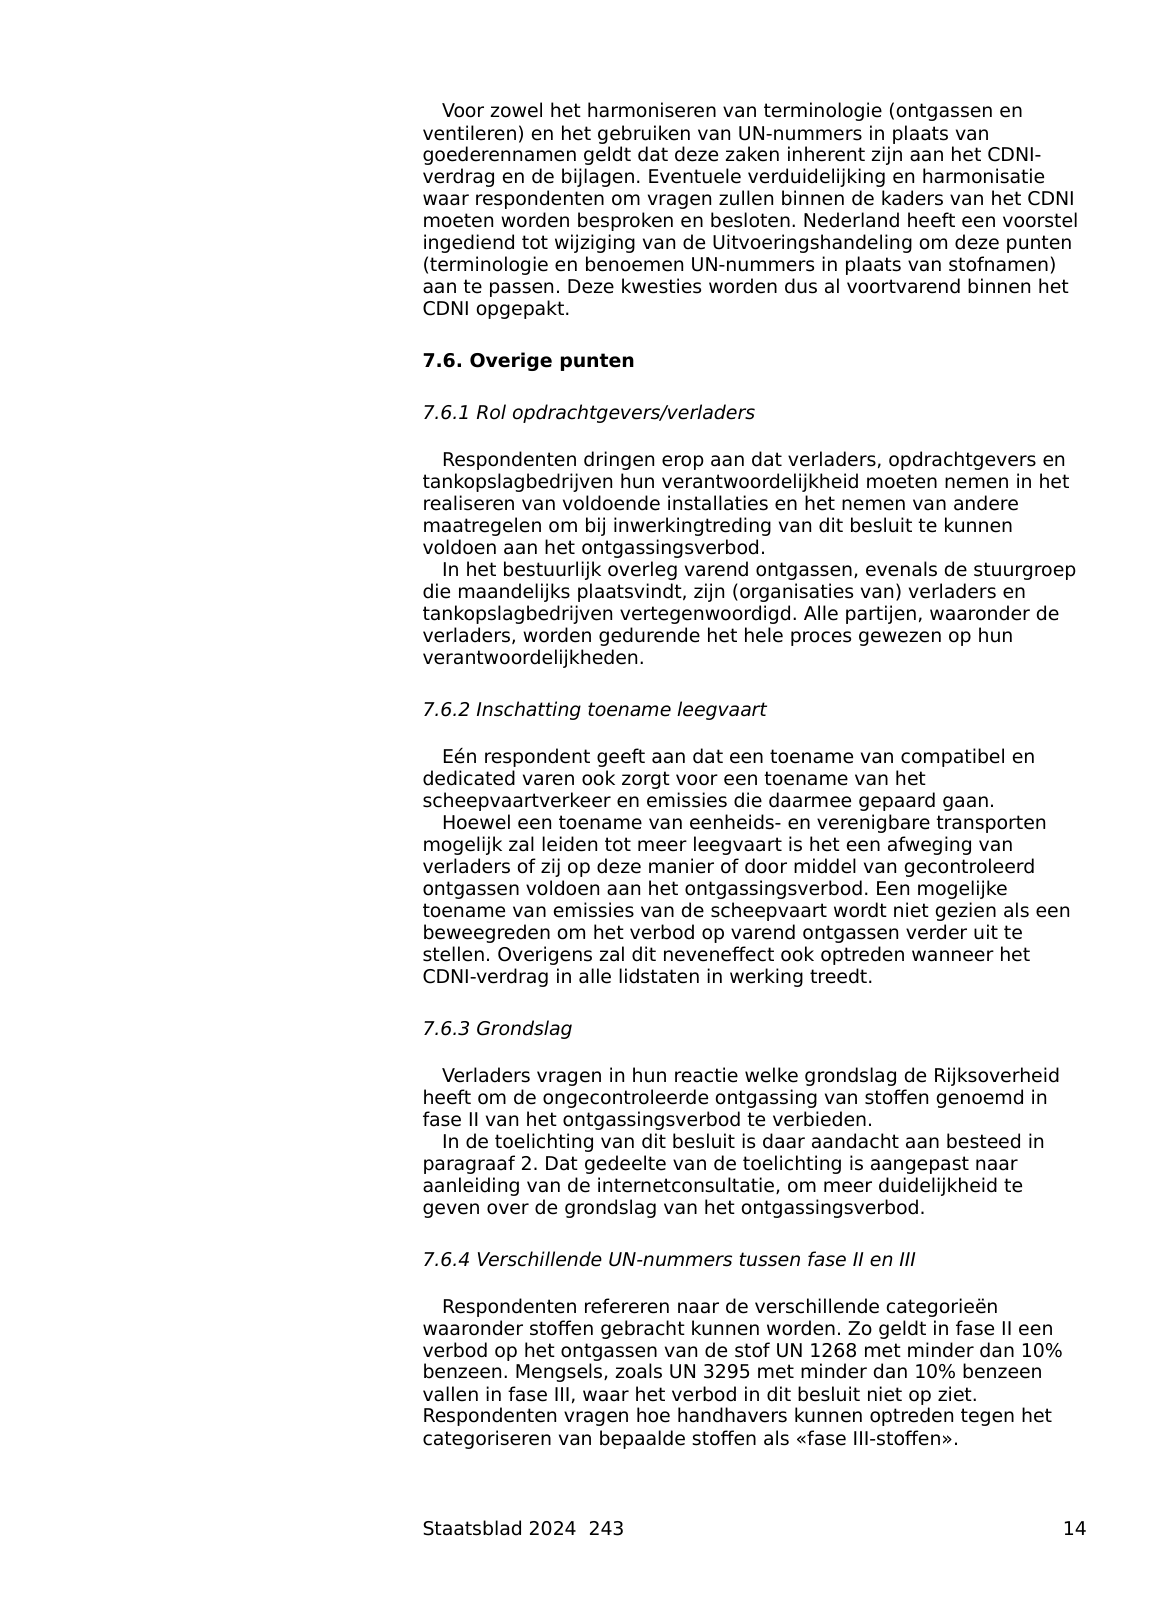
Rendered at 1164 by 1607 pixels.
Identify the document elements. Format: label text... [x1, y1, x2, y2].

text In het bestuurlijk overleg varend ontgassen, evenals de stuurgroep die maandelijks plaatsvindt, zijn (organisaties van) verladers en tankopslagbedrijven vertegenwoordigd. Alle partijen, waaronder de verladers, worden gedurende het hele proces gewezen op hun verantwoordelijkheden. [422, 559, 1087, 669]
text Verladers vragen in hun reactie welke grondslag de Rijksoverheid heeft om de ongecontroleerde ontgassing van stoffen genoemd in fase II van het ontgassingsverbod te verbieden. [422, 1065, 1087, 1131]
text Hoewel een toename van eenheids- en verenigbare transporten mogelijk zal leiden tot meer leegvaart is het een afweging van verladers of zij op deze manier of door middel van gecontroleerd ontgassen voldoen aan het ontgassingsverbod. Een mogelijke toename van emissies van de scheepvaart wordt niet gezien als een beweegreden om het verbod op varend ontgassen verder uit te stellen. Overigens zal dit neveneffect ook optreden wanneer het CDNI-verdrag in alle lidstaten in werking treedt. [422, 812, 1087, 988]
subtitle 7.6.2 Inschatting toename leegvaart [422, 699, 1087, 721]
text In de toelichting van dit besluit is daar aandacht aan besteed in paragraaf 2. Dat gedeelte van de toelichting is aangepast naar aanleiding van de internetconsultatie, om meer duidelijkheid te geven over de grondslag van het ontgassingsverbod. [422, 1131, 1087, 1218]
text Eén respondent geeft aan dat een toename van compatibel en dedicated varen ook zorgt voor een toename van het scheepvaartverkeer en emissies die daarmee gepaard gaan. [422, 746, 1087, 812]
text Voor zowel het harmoniseren van terminologie (ontgassen en ventileren) en het gebruiken van UN-nummers in plaats van goederennamen geldt dat deze zaken inherent zijn aan het CDNI-verdrag en de bijlagen. Eventuele verduidelijking en harmonisatie waar respondenten om vragen zullen binnen de kaders van het CDNI moeten worden besproken en besloten. Nederland heeft een voorstel ingediend tot wijziging van de Uitvoeringshandeling om deze punten (terminologie en benoemen UN-nummers in plaats van stofnamen) aan te passen. Deze kwesties worden dus al voortvarend binnen het CDNI opgepakt. [422, 100, 1087, 320]
subtitle 7.6. Overige punten [422, 350, 1087, 372]
text Respondenten refereren naar de verschillende categorieën waaronder stoffen gebracht kunnen worden. Zo geldt in fase II een verbod op het ontgassen van de stof UN 1268 met minder dan 10% benzeen. Mengsels, zoals UN 3295 met minder dan 10% benzeen vallen in fase III, waar het verbod in dit besluit niet op ziet. Respondenten vragen hoe handhavers kunnen optreden tegen het categoriseren van bepaalde stoffen als «fase III-stoffen». [422, 1296, 1087, 1449]
text Respondenten dringen erop aan dat verladers, opdrachtgevers en tankopslagbedrijven hun verantwoordelijkheid moeten nemen in het realiseren van voldoende installaties en het nemen van andere maatregelen om bij inwerkingtreding van dit besluit te kunnen voldoen aan het ontgassingsverbod. [422, 449, 1087, 559]
subtitle 7.6.1 Rol opdrachtgevers/verladers [422, 402, 1087, 424]
subtitle 7.6.4 Verschillende UN-nummers tussen fase II en III [422, 1248, 1087, 1271]
subtitle 7.6.3 Grondslag [422, 1018, 1087, 1040]
